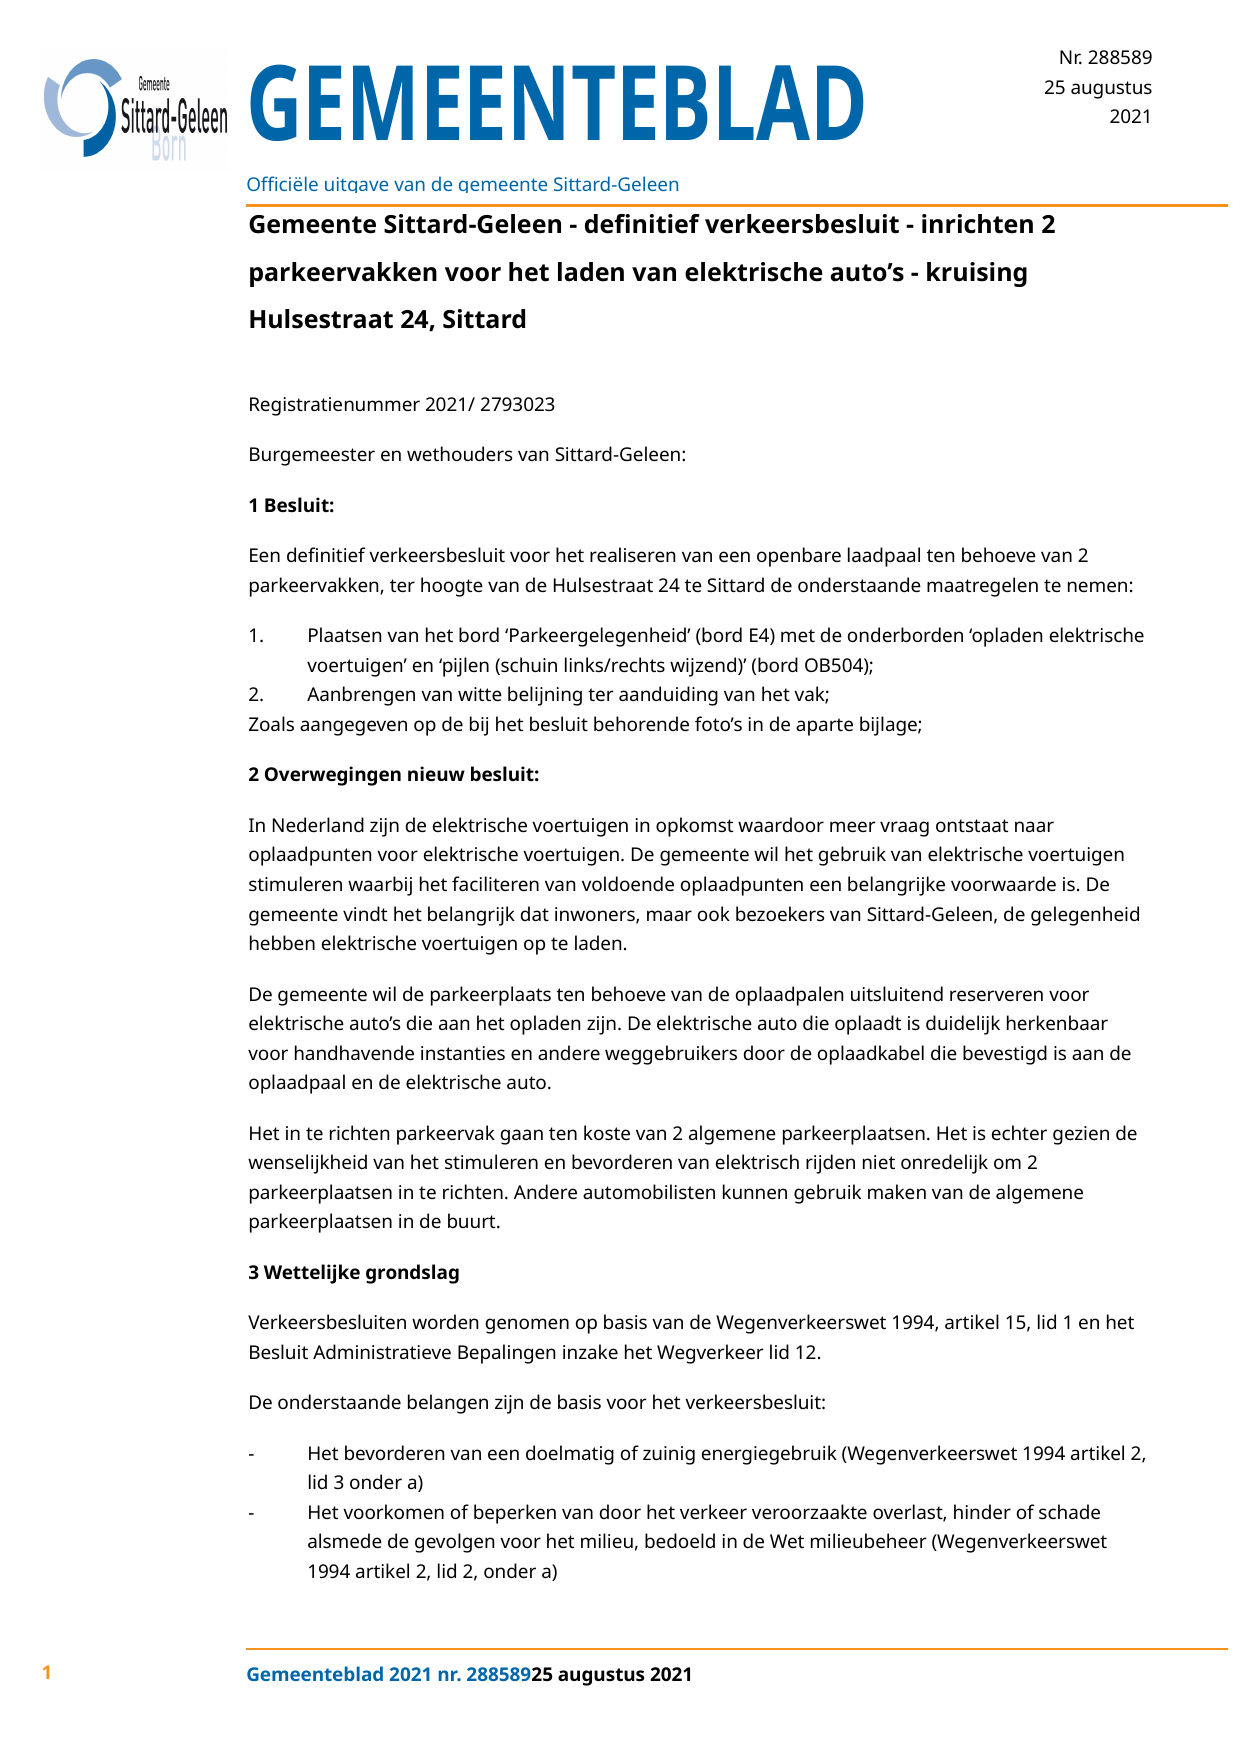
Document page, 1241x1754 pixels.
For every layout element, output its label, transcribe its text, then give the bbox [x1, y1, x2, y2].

list Aanbrengen van witte belijning ter aanduiding van het vak; [248, 682, 1152, 707]
text Het in te richten parkeervak gaan ten koste van 2 algemene parkeerplaatsen. Het is echter gezien de wenselijkheid van het stimuleren en bevorderen van elektrisch rijden niet onredelijk om 2 parkeerplaatsen in te richten. Andere automobilisten kunnen gebruik maken van de algemene parkeerplaatsen in de buurt. [248, 1120, 1152, 1234]
text 1 Besluit: [248, 492, 1152, 518]
text De onderstaande belangen zijn de basis voor het verkeersbesluit: [248, 1389, 1152, 1415]
picture [41, 47, 231, 172]
list Plaatsen van het bord ‘Parkeergelegenheid’ (bord E4) met de onderborden ‘opladen elektrische voertuigen’ en ‘pijlen (schuin links/rechts wijzend)’ (bord OB504); [248, 622, 1152, 678]
list Het bevorderen van een doelmatig of zuinig energiegebruik (Wegenverkeerswet 1994 artikel 2, lid 3 onder a) [248, 1440, 1152, 1495]
text De gemeente wil de parkeerplaats ten behoeve van de oplaadpalen uitsluitend reserveren voor elektrische auto’s die aan het opladen zijn. De elektrische auto die oplaadt is duidelijk herkenbaar voor handhavende instanties en andere weggebruikers door de oplaadkabel die bevestigd is aan de oplaadpaal en de elektrische auto. [248, 981, 1152, 1095]
text Verkeersbesluiten worden genomen op basis van de Wegenverkeerswet 1994, artikel 15, lid 1 en het Besluit Administratieve Bepalingen inzake het Wegverkeer lid 12. [248, 1309, 1152, 1365]
text In Nederland zijn de elektrische voertuigen in opkomst waardoor meer vraag ontstaat naar oplaadpunten voor elektrische voertuigen. De gemeente wil het gebruik van elektrische voertuigen stimuleren waarbij het faciliteren van voldoende oplaadpunten een belangrijke voorwaarde is. De gemeente vindt het belangrijk dat inwoners, maar ook bezoekers van Sittard-Geleen, de gelegenheid hebben elektrische voertuigen op te laden. [248, 812, 1152, 956]
text Zoals aangegeven op de bij het besluit behorende foto’s in de aparte bijlage; [248, 711, 1152, 737]
list Het voorkomen of beperken van door het verkeer veroorzaakte overlast, hinder of schade alsmede de gevolgen voor het milieu, bedoeld in de Wet milieubeheer (Wegenverkeerswet 1994 artikel 2, lid 2, onder a) [248, 1499, 1152, 1584]
text 3 Wettelijke grondslag [248, 1259, 1152, 1285]
text Burgemeester en wethouders van Sittard-Geleen: [248, 442, 1152, 467]
text Registratienummer 2021/ 2793023 [248, 391, 1152, 417]
text Gemeente Sittard-Geleen - definitief verkeersbesluit - inrichten 2 parkeervakken voor het laden van elektrische auto’s - kruising Hulsestraat 24, Sittard [248, 207, 1152, 336]
text Een definitief verkeersbesluit voor het realiseren van een openbare laadpaal ten behoeve van 2 parkeervakken, ter hoogte van de Hulsestraat 24 te Sittard de onderstaande maatregelen te nemen: [248, 542, 1152, 598]
text 2 Overwegingen nieuw besluit: [248, 762, 1152, 787]
